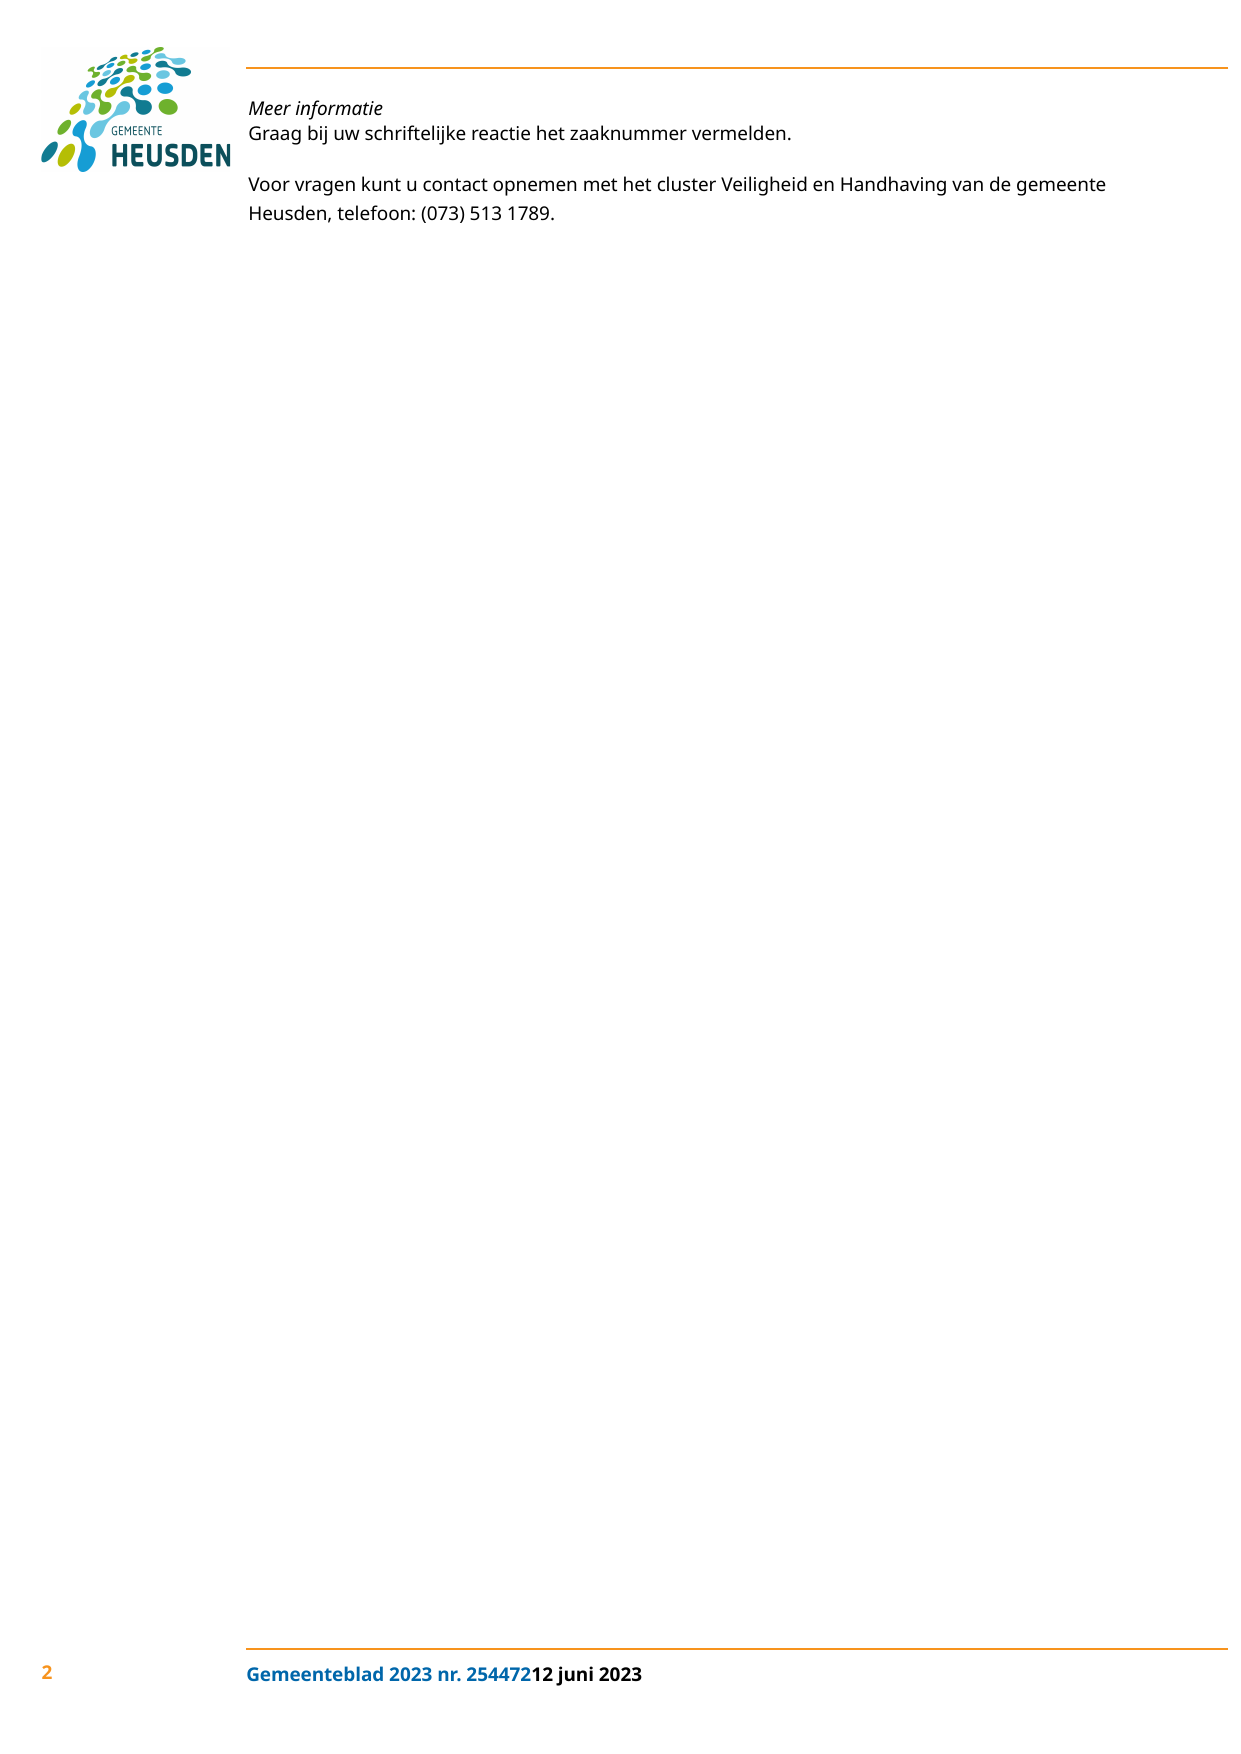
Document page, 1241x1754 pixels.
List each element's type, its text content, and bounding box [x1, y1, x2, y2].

text Graag bij uw schriftelijke reactie het zaaknummer vermelden. [248, 121, 1152, 146]
picture [41, 47, 231, 172]
text Meer informatie [248, 95, 1152, 121]
text Voor vragen kunt u contact opnemen met het cluster Veiligheid en Handhaving van de gemeente Heusden, telefoon: (073) 513 1789. [248, 171, 1152, 226]
